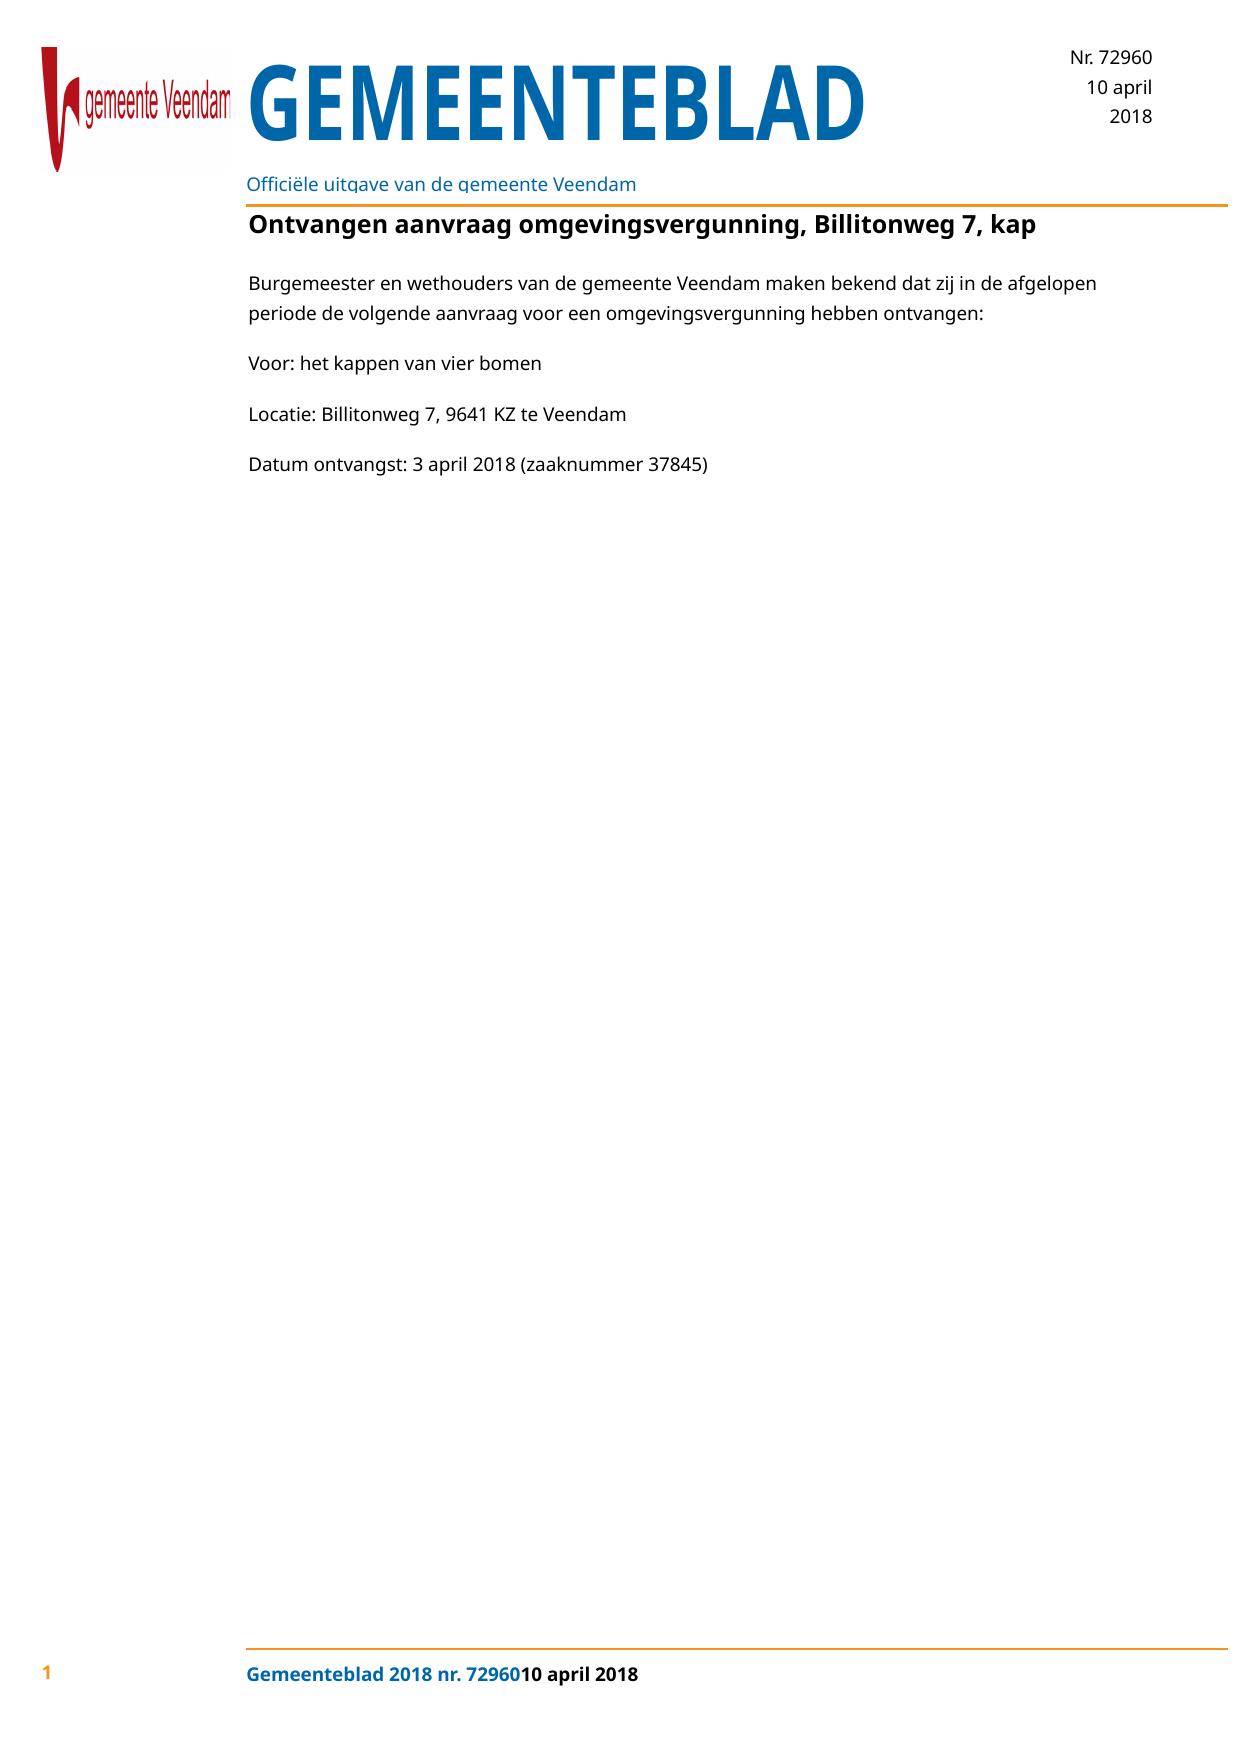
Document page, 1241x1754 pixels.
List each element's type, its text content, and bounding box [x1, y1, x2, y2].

picture [41, 47, 231, 172]
text Burgemeester en wethouders van de gemeente Veendam maken bekend dat zij in de afgelopen periode de volgende aanvraag voor een omgevingsvergunning hebben ontvangen: [248, 270, 1152, 326]
text Ontvangen aanvraag omgevingsvergunning, Billitonweg 7, kap [248, 207, 1152, 241]
text Datum ontvangst: 3 april 2018 (zaaknummer 37845) [248, 451, 1152, 477]
text Locatie: Billitonweg 7, 9641 KZ te Veendam [248, 401, 1152, 426]
text Voor: het kappen van vier bomen [248, 350, 1152, 376]
